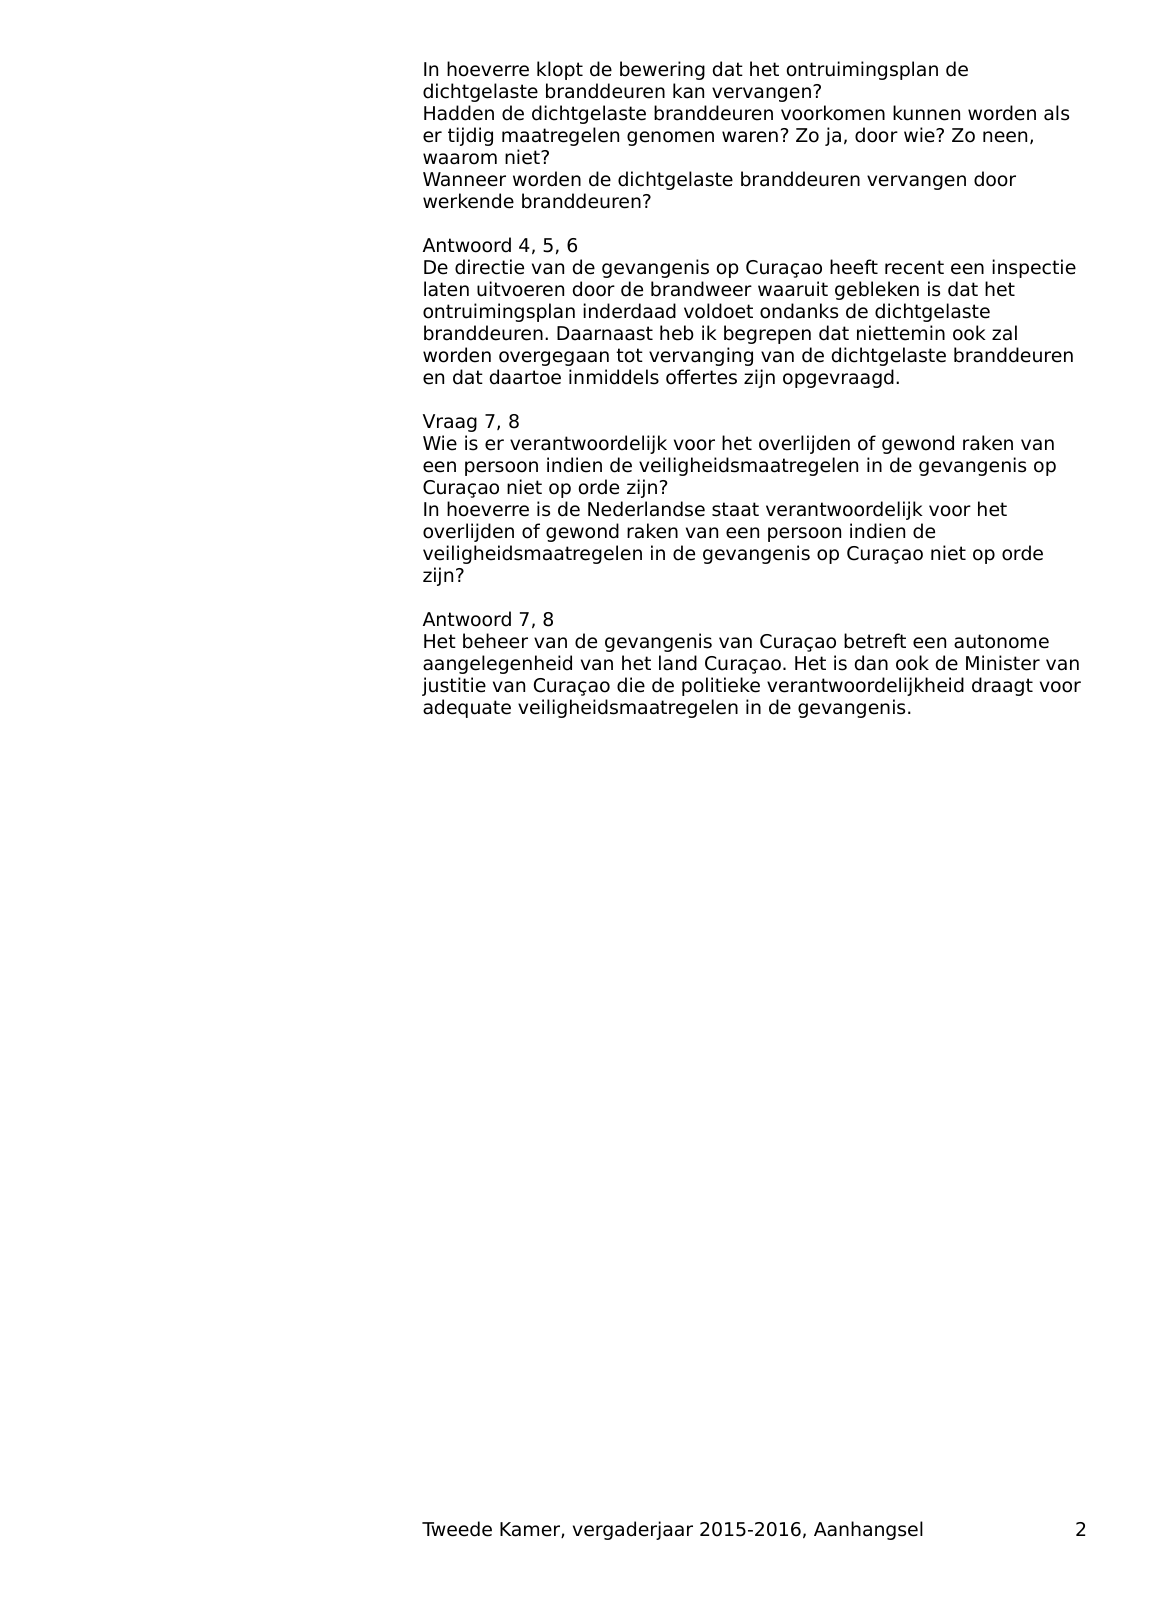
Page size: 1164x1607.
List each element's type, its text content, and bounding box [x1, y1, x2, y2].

text De directie van de gevangenis op Curaçao heeft recent een inspectie laten uitvoeren door de brandweer waaruit gebleken is dat het ontruimingsplan inderdaad voldoet ondanks de dichtgelaste branddeuren. Daarnaast heb ik begrepen dat niettemin ook zal worden overgegaan tot vervanging van de dichtgelaste branddeuren en dat daartoe inmiddels offertes zijn opgevraagd. [422, 257, 1087, 389]
text Vraag 7, 8 [422, 411, 1087, 433]
text In hoeverre is de Nederlandse staat verantwoordelijk voor het overlijden of gewond raken van een persoon indien de veiligheidsmaatregelen in de gevangenis op Curaçao niet op orde zijn? [422, 499, 1087, 587]
text In hoeverre klopt de bewering dat het ontruimingsplan de dichtgelaste branddeuren kan vervangen? [422, 59, 1087, 103]
text Het beheer van de gevangenis van Curaçao betreft een autonome aangelegenheid van het land Curaçao. Het is dan ook de Minister van justitie van Curaçao die de politieke verantwoordelijkheid draagt voor adequate veiligheidsmaatregelen in de gevangenis. [422, 631, 1087, 719]
text Wie is er verantwoordelijk voor het overlijden of gewond raken van een persoon indien de veiligheidsmaatregelen in de gevangenis op Curaçao niet op orde zijn? [422, 433, 1087, 499]
text Antwoord 4, 5, 6 [422, 235, 1087, 257]
text Wanneer worden de dichtgelaste branddeuren vervangen door werkende branddeuren? [422, 169, 1087, 213]
text Antwoord 7, 8 [422, 609, 1087, 631]
text Hadden de dichtgelaste branddeuren voorkomen kunnen worden als er tijdig maatregelen genomen waren? Zo ja, door wie? Zo neen, waarom niet? [422, 103, 1087, 169]
